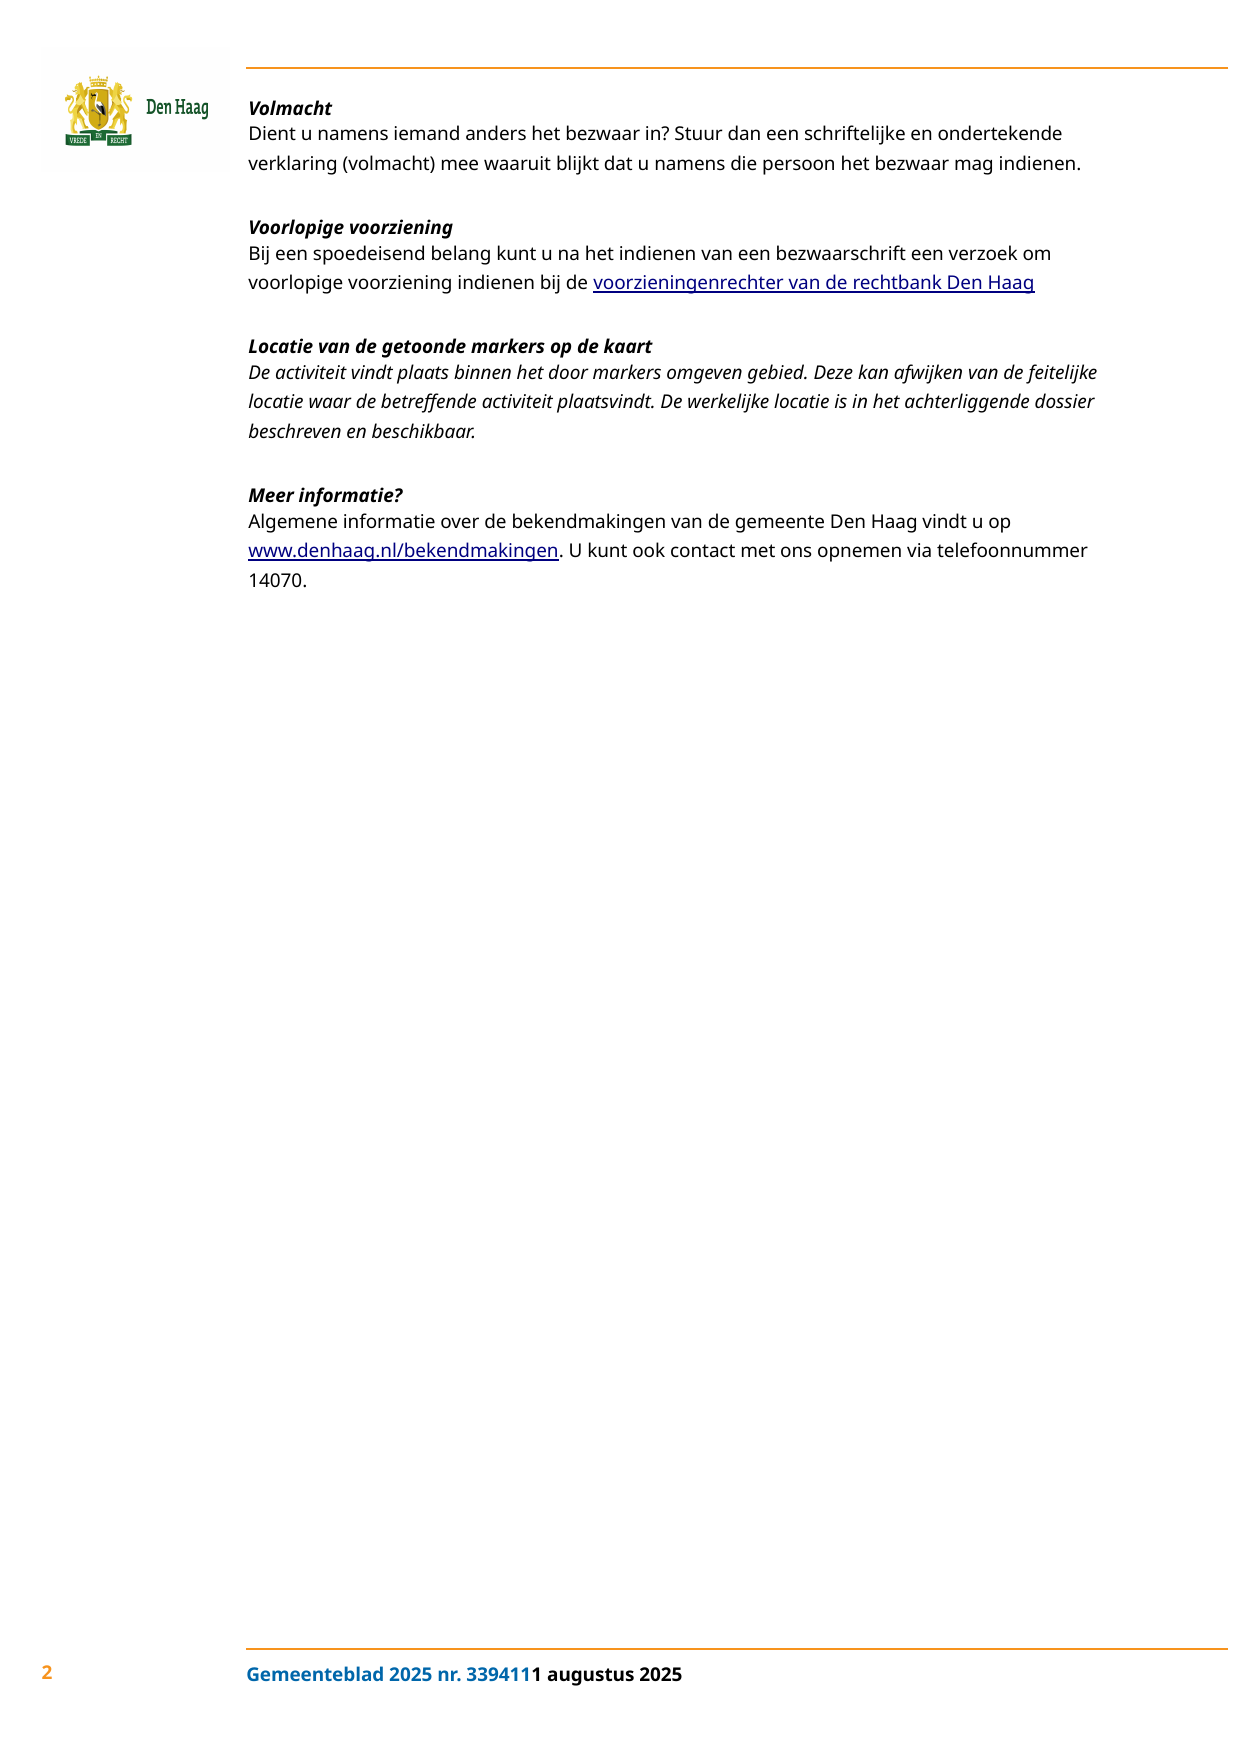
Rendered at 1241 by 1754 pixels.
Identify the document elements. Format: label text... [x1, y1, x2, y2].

text Dient u namens iemand anders het bezwaar in? Stuur dan een schriftelijke en ondertekende verklaring (volmacht) mee waaruit blijkt dat u namens die persoon het bezwaar mag indienen. [248, 121, 1152, 176]
text De activiteit vindt plaats binnen het door markers omgeven gebied. Deze kan afwijken van de feitelijke locatie waar de betreffende activiteit plaatsvindt. De werkelijke locatie is in het achterliggende dossier beschreven en beschikbaar. [248, 359, 1152, 444]
picture [41, 47, 231, 172]
text Algemene informatie over de bekendmakingen van de gemeente Den Haag vindt u op www.denhaag.nl/bekendmakingen. U kunt ook contact met ons opnemen via telefoonnummer 14070. [248, 508, 1152, 593]
text Locatie van de getoonde markers op de kaart [248, 333, 1152, 359]
text Bij een spoedeisend belang kunt u na het indienen van een bezwaarschrift een verzoek om voorlopige voorziening indienen bij de voorzieningenrechter van de rechtbank Den Haag [248, 240, 1152, 295]
text Voorlopige voorziening [248, 214, 1152, 240]
text Meer informatie? [248, 482, 1152, 508]
text Volmacht [248, 95, 1152, 121]
